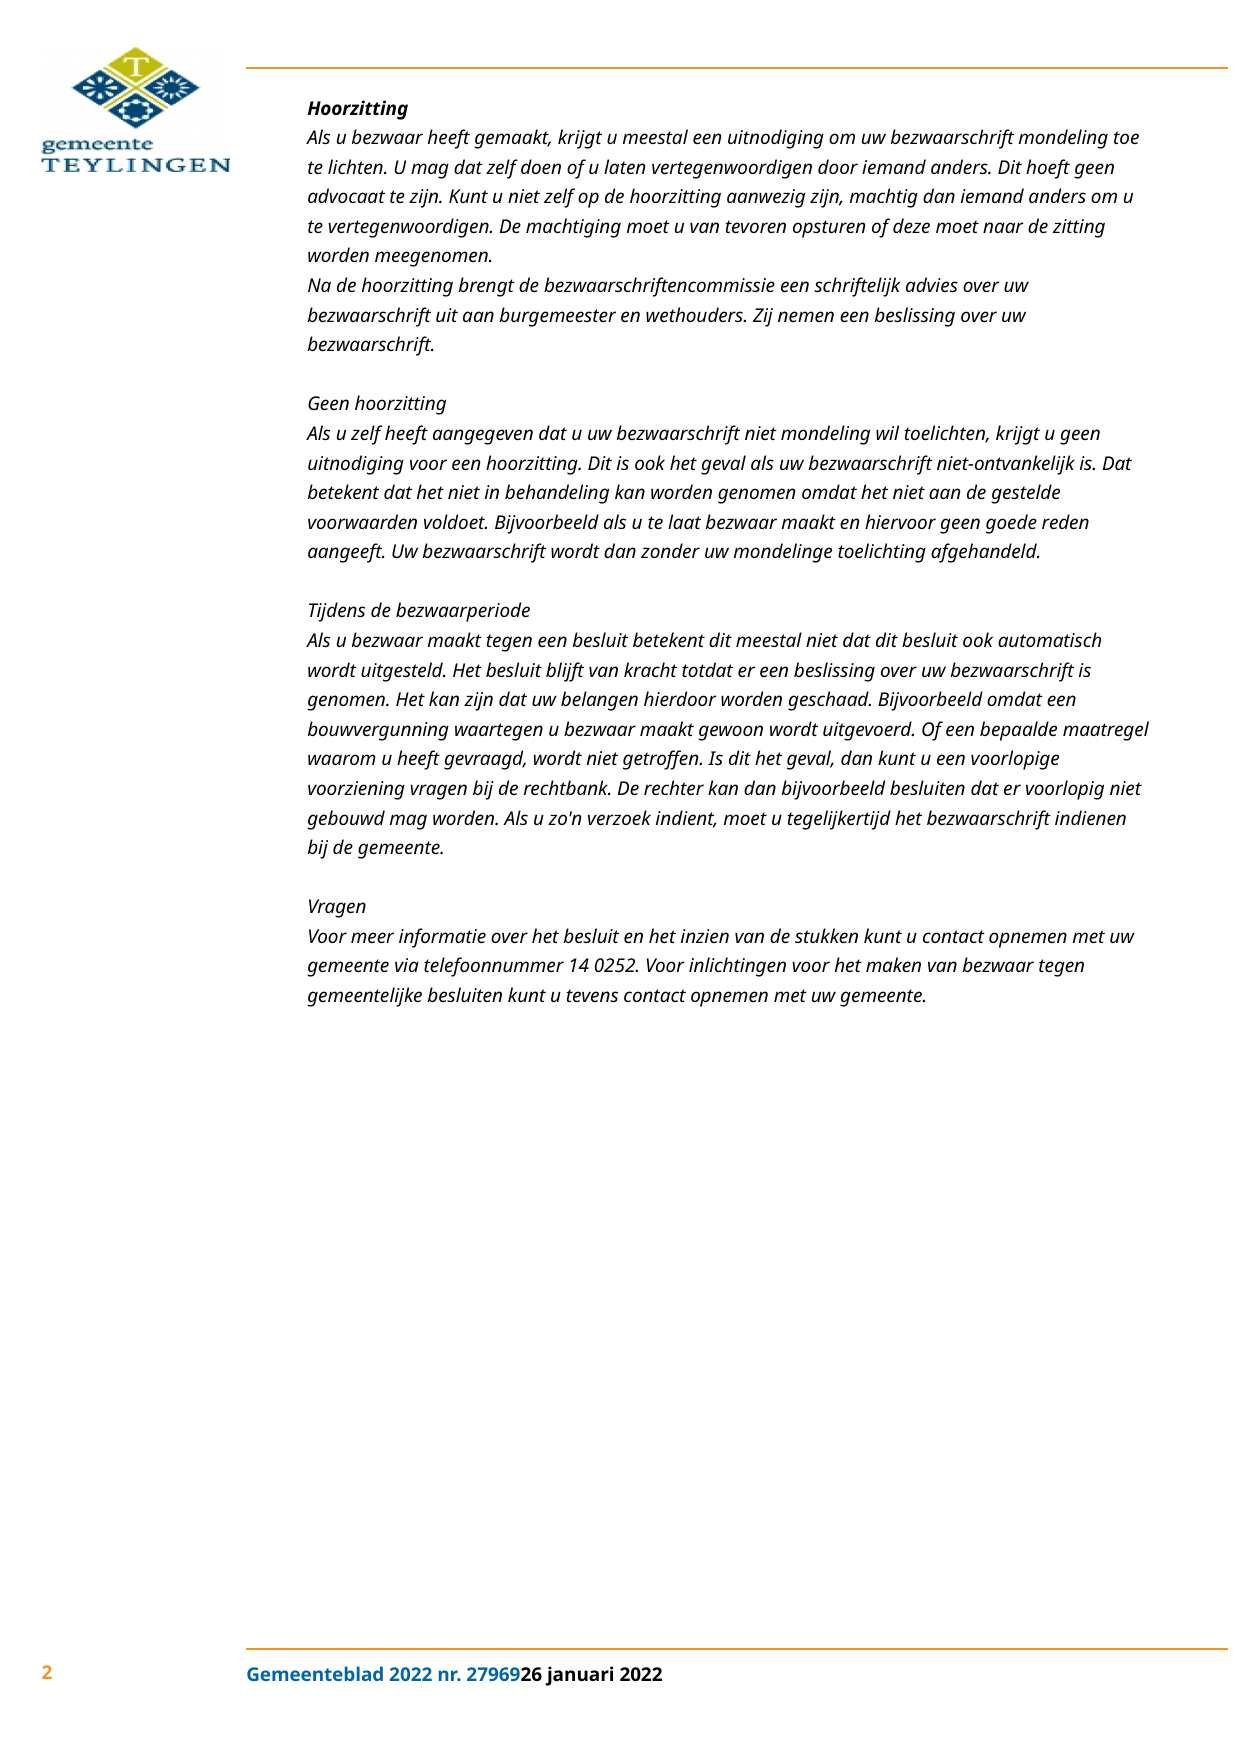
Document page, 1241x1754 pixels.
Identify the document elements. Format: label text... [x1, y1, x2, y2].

list Voor meer informatie over het besluit en het inzien van de stukken kunt u contact opnemen met uw gemeente via telefoonnummer 14 0252. Voor inlichtingen voor het maken van bezwaar tegen gemeentelijke besluiten kunt u tevens contact opnemen met uw gemeente. [248, 923, 1152, 1008]
list Vragen [248, 893, 1152, 919]
list Als u bezwaar heeft gemaakt, krijgt u meestal een uitnodiging om uw bezwaarschrift mondeling toe te lichten. U mag dat zelf doen of u laten vertegenwoordigen door iemand anders. Dit hoeft geen advocaat te zijn. Kunt u niet zelf op de hoorzitting aanwezig zijn, machtig dan iemand anders om u te vertegenwoordigen. De machtiging moet u van tevoren opsturen of deze moet naar de zitting worden meegenomen. [248, 124, 1152, 268]
list Als u bezwaar maakt tegen een besluit betekent dit meestal niet dat dit besluit ook automatisch wordt uitgesteld. Het besluit blijft van kracht totdat er een beslissing over uw bezwaarschrift is genomen. Het kan zijn dat uw belangen hierdoor worden geschaad. Bijvoorbeeld omdat een bouwvergunning waartegen u bezwaar maakt gewoon wordt uitgevoerd. Of een bepaalde maatregel waarom u heeft gevraagd, wordt niet getroffen. Is dit het geval, dan kunt u een voorlopige voorziening vragen bij de rechtbank. De rechter kan dan bijvoorbeeld besluiten dat er voorlopig niet gebouwd mag worden. Als u zo'n verzoek indient, moet u tegelijkertijd het bezwaarschrift indienen bij de gemeente. [248, 627, 1152, 860]
list Geen hoorzitting [248, 391, 1152, 416]
list Hoorzitting [248, 95, 1152, 121]
list Na de hoorzitting brengt de bezwaarschriftencommissie een schriftelijk advies over uw bezwaarschrift uit aan burgemeester en wethouders. Zij nemen een beslissing over uw bezwaarschrift. [248, 272, 1152, 357]
list Als u zelf heeft aangegeven dat u uw bezwaarschrift niet mondeling wil toelichten, krijgt u geen uitnodiging voor een hoorzitting. Dit is ook het geval als uw bezwaarschrift niet-ontvankelijk is. Dat betekent dat het niet in behandeling kan worden genomen omdat het niet aan de gestelde voorwaarden voldoet. Bijvoorbeeld als u te laat bezwaar maakt en hiervoor geen goede reden aangeeft. Uw bezwaarschrift wordt dan zonder uw mondelinge toelichting afgehandeld. [248, 420, 1152, 564]
list Tijdens de bezwaarperiode [248, 598, 1152, 623]
picture [41, 47, 231, 172]
